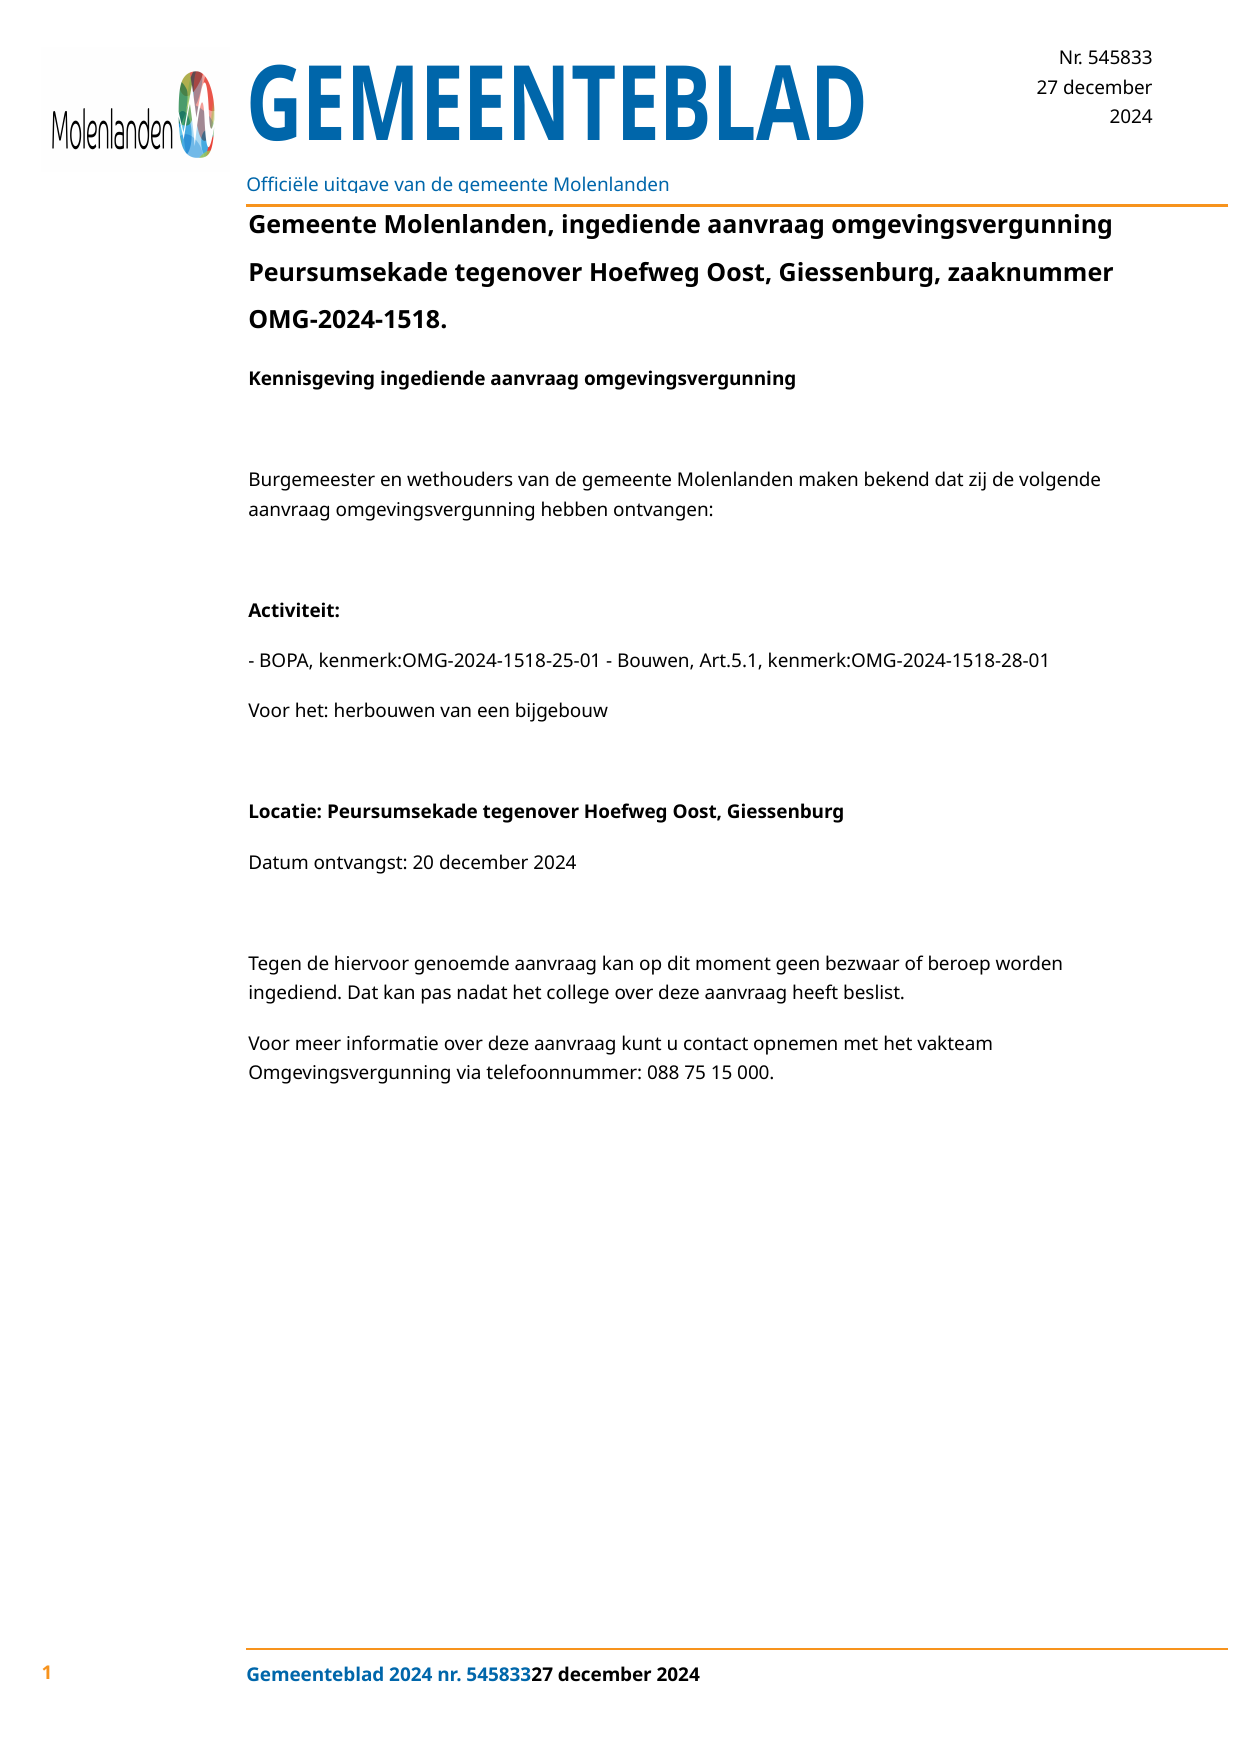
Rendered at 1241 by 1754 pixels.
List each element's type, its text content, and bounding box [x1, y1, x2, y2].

text - BOPA, kenmerk:OMG-2024-1518-25-01 - Bouwen, Art.5.1, kenmerk:OMG-2024-1518-28-01 [248, 647, 1152, 673]
text Tegen de hiervoor genoemde aanvraag kan op dit moment geen bezwaar of beroep worden ingediend. Dat kan pas nadat het college over deze aanvraag heeft beslist. [248, 950, 1152, 1005]
text Locatie: Peursumsekade tegenover Hoefweg Oost, Giessenburg [248, 798, 1152, 824]
text Burgemeester en wethouders van de gemeente Molenlanden maken bekend dat zij de volgende aanvraag omgevingsvergunning hebben ontvangen: [248, 466, 1152, 522]
text Kennisgeving ingediende aanvraag omgevingsvergunning [248, 366, 1152, 391]
picture [41, 47, 231, 172]
text Datum ontvangst: 20 december 2024 [248, 849, 1152, 874]
text Voor meer informatie over deze aanvraag kunt u contact opnemen met het vakteam Omgevingsvergunning via telefoonnummer: 088 75 15 000. [248, 1030, 1152, 1085]
text Gemeente Molenlanden, ingediende aanvraag omgevingsvergunning Peursumsekade tegenover Hoefweg Oost, Giessenburg, zaaknummer OMG-2024-1518. [248, 207, 1152, 336]
text Activiteit: [248, 597, 1152, 622]
text Voor het: herbouwen van een bijgebouw [248, 698, 1152, 723]
